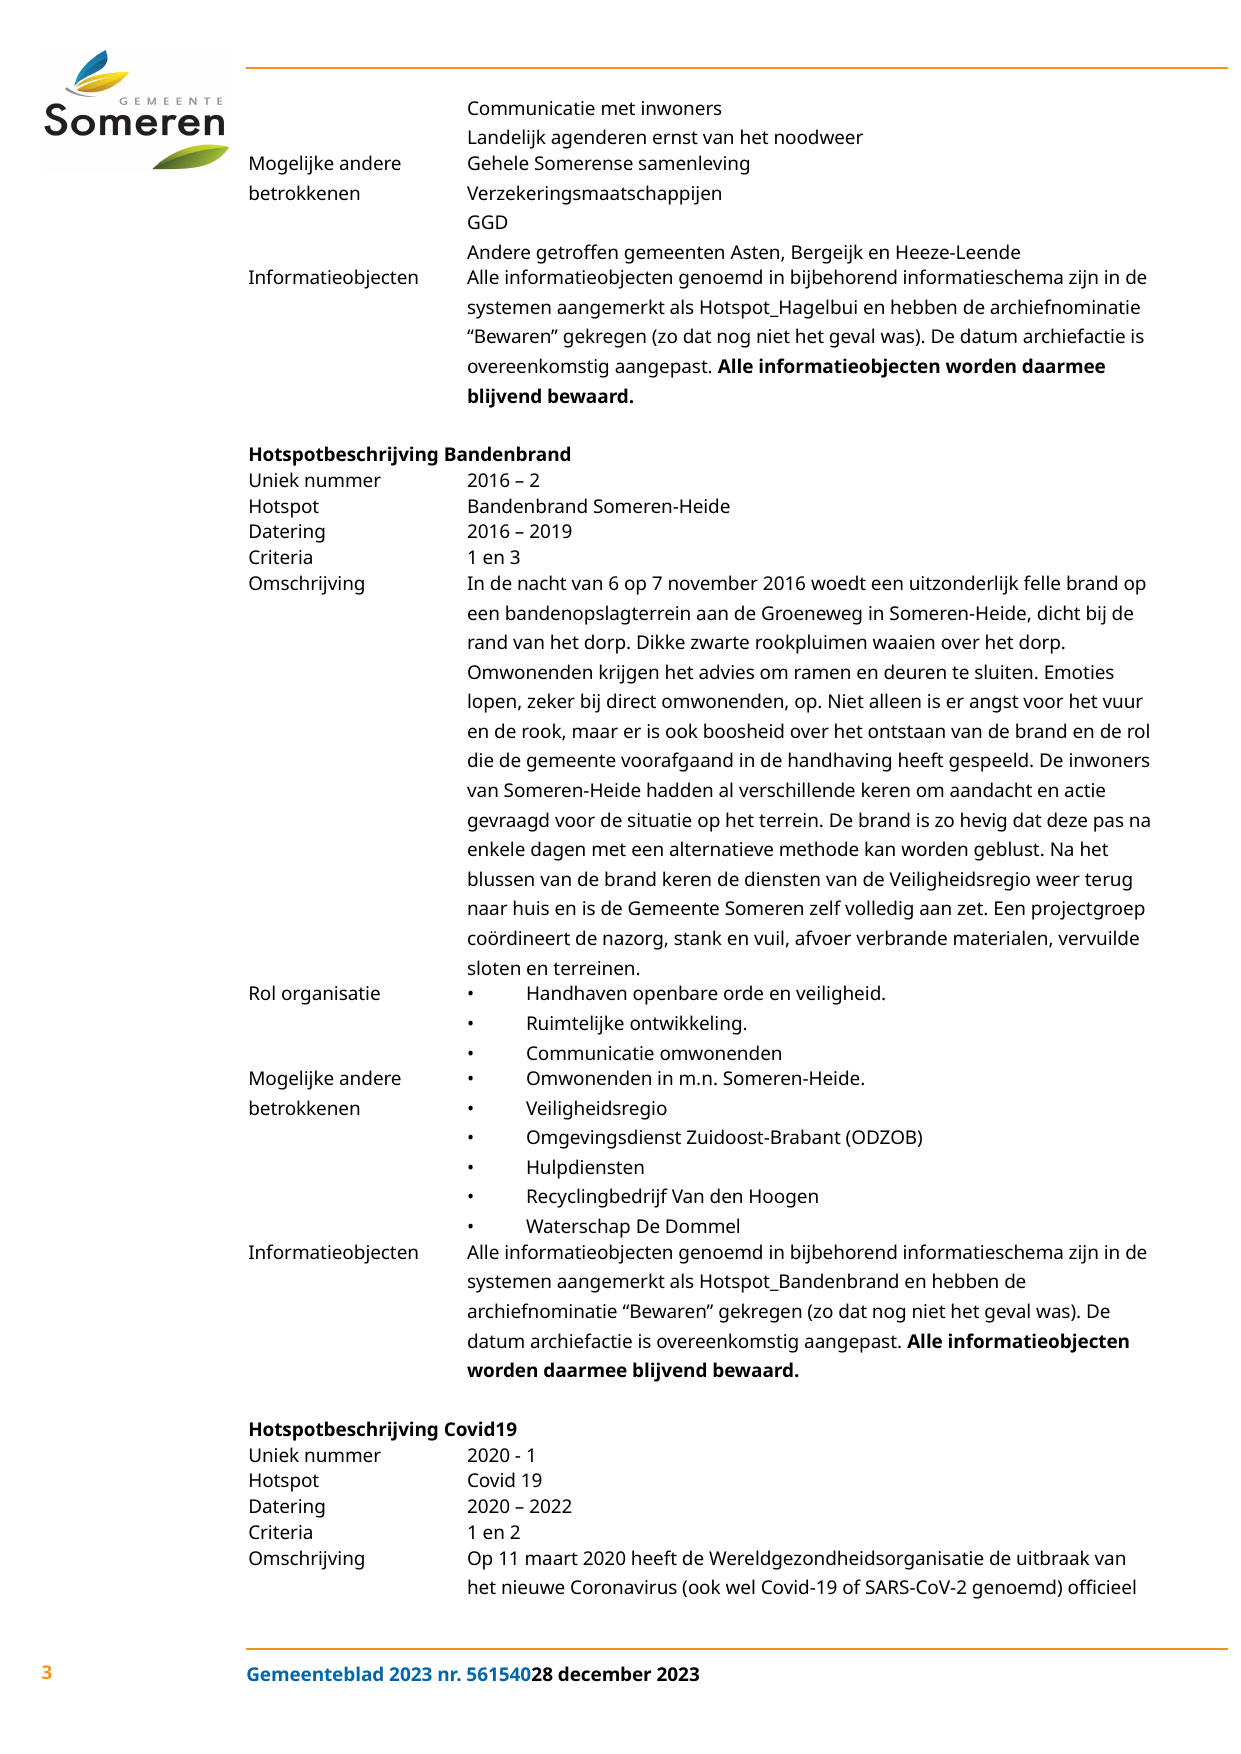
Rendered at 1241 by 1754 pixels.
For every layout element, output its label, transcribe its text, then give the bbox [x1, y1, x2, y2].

table_cell Mogelijke andere betrokkenen [248, 1065, 467, 1239]
table_cell 2016 – 2 [467, 467, 1152, 493]
table_cell Omschrijving [248, 1545, 467, 1600]
picture [41, 47, 231, 172]
table_cell Alle informatieobjecten genoemd in bijbehorend informatieschema zijn in de systemen aangemerkt als Hotspot_Hagelbui en hebben de archiefnominatie “Bewaren” gekregen (zo dat nog niet het geval was). De datum archiefactie is overeenkomstig aangepast. Alle informatieobjecten worden daarmee blijvend bewaard. [467, 265, 1152, 409]
table_cell Informatieobjecten [248, 1239, 467, 1383]
table_cell Datering [248, 519, 467, 544]
table_cell Datering [248, 1493, 467, 1519]
table_cell Alle informatieobjecten genoemd in bijbehorend informatieschema zijn in de systemen aangemerkt als Hotspot_Bandenbrand en hebben de archiefnominatie “Bewaren” gekregen (zo dat nog niet het geval was). De datum archiefactie is overeenkomstig aangepast. Alle informatieobjecten worden daarmee blijvend bewaard. [467, 1239, 1152, 1383]
table_cell 1 en 2 [467, 1519, 1152, 1545]
table_cell 2016 – 2019 [467, 519, 1152, 544]
table_cell Mogelijke andere betrokkenen [248, 150, 467, 264]
table_cell 2020 - 1 [467, 1442, 1152, 1467]
table_header Hotspotbeschrijving Covid19 [248, 1416, 1152, 1442]
table_header Hotspotbeschrijving Bandenbrand [248, 442, 1152, 467]
table_cell [248, 95, 467, 150]
table_cell Uniek nummer [248, 1442, 467, 1467]
table_cell Informatieobjecten [248, 265, 467, 409]
table_cell Communicatie met inwoners Landelijk agenderen ernst van het noodweer [467, 95, 1152, 150]
table_cell Bandenbrand Someren-Heide [467, 493, 1152, 519]
table_cell Omwonenden in m.n. Someren-Heide. Veiligheidsregio Omgevingsdienst Zuidoost-Brabant (ODZOB) Hulpdiensten Recyclingbedrijf Van den Hoogen Waterschap De Dommel [467, 1065, 1152, 1239]
table_cell Criteria [248, 1519, 467, 1545]
table_cell Gehele Somerense samenleving Verzekeringsmaatschappijen GGD Andere getroffen gemeenten Asten, Bergeijk en Heeze-Leende [467, 150, 1152, 264]
table_cell Omschrijving [248, 570, 467, 981]
table_cell In de nacht van 6 op 7 november 2016 woedt een uitzonderlijk felle brand op een bandenopslagterrein aan de Groeneweg in Someren-Heide, dicht bij de rand van het dorp. Dikke zwarte rookpluimen waaien over het dorp. Omwonenden krijgen het advies om ramen en deuren te sluiten. Emoties lopen, zeker bij direct omwonenden, op. Niet alleen is er angst voor het vuur en de rook, maar er is ook boosheid over het ontstaan van de brand en de rol die de gemeente voorafgaand in de handhaving heeft gespeeld. De inwoners van Someren-Heide hadden al verschillende keren om aandacht en actie gevraagd voor de situatie op het terrein. De brand is zo hevig dat deze pas na enkele dagen met een alternatieve methode kan worden geblust. Na het blussen van de brand keren de diensten van de Veiligheidsregio weer terug naar huis en is de Gemeente Someren zelf volledig aan zet. Een projectgroep coördineert de nazorg, stank en vuil, afvoer verbrande materialen, vervuilde sloten en terreinen. [467, 570, 1152, 981]
table_cell Op 11 maart 2020 heeft de Wereldgezondheidsorganisatie de uitbraak van het nieuwe Coronavirus (ook wel Covid-19 of SARS-CoV-2 genoemd) officieel [467, 1545, 1152, 1600]
table_cell Uniek nummer [248, 467, 467, 493]
table_cell 2020 – 2022 [467, 1493, 1152, 1519]
table_cell Rol organisatie [248, 981, 467, 1065]
table_cell Hotspot [248, 1468, 467, 1493]
table_cell Criteria [248, 545, 467, 570]
table_cell 1 en 3 [467, 545, 1152, 570]
table_cell Covid 19 [467, 1468, 1152, 1493]
table_cell Hotspot [248, 493, 467, 519]
table_cell Handhaven openbare orde en veiligheid. Ruimtelijke ontwikkeling. Communicatie omwonenden [467, 981, 1152, 1065]
